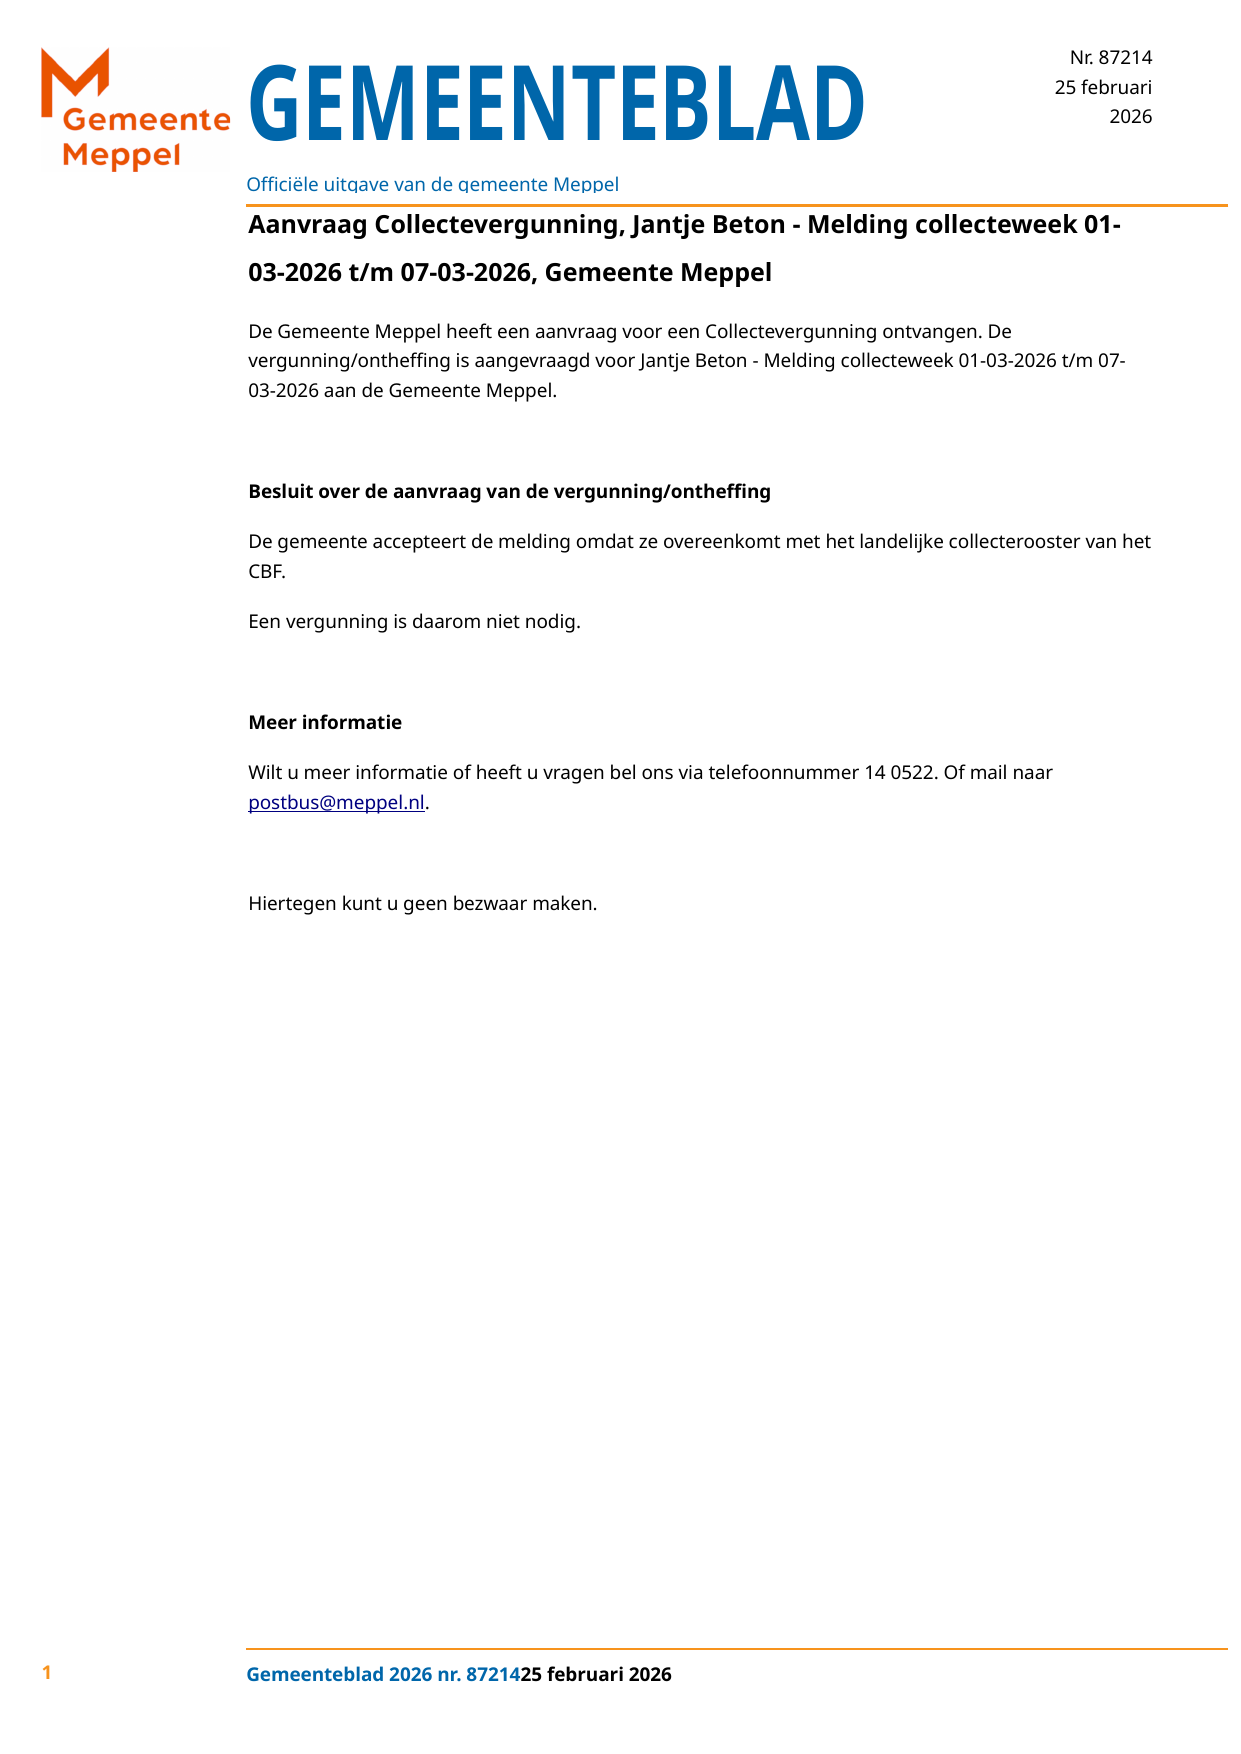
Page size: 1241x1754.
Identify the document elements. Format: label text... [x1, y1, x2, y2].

text Wilt u meer informatie of heeft u vragen bel ons via telefoonnummer 14 0522. Of mail naar postbus@meppel.nl. [248, 759, 1152, 815]
picture [41, 47, 231, 172]
text Meer informatie [248, 709, 1152, 735]
text Besluit over de aanvraag van de vergunning/ontheffing [248, 478, 1152, 504]
text Een vergunning is daarom niet nodig. [248, 608, 1152, 634]
text Aanvraag Collectevergunning, Jantje Beton - Melding collecteweek 01-03-2026 t/m 07-03-2026, Gemeente Meppel [248, 207, 1152, 288]
text Hiertegen kunt u geen bezwaar maken. [248, 890, 1152, 916]
text De Gemeente Meppel heeft een aanvraag voor een Collectevergunning ontvangen. De vergunning/ontheffing is aangevraagd voor Jantje Beton - Melding collecteweek 01-03-2026 t/m 07-03-2026 aan de Gemeente Meppel. [248, 318, 1152, 403]
text De gemeente accepteert de melding omdat ze overeenkomt met het landelijke collecterooster van het CBF. [248, 528, 1152, 584]
